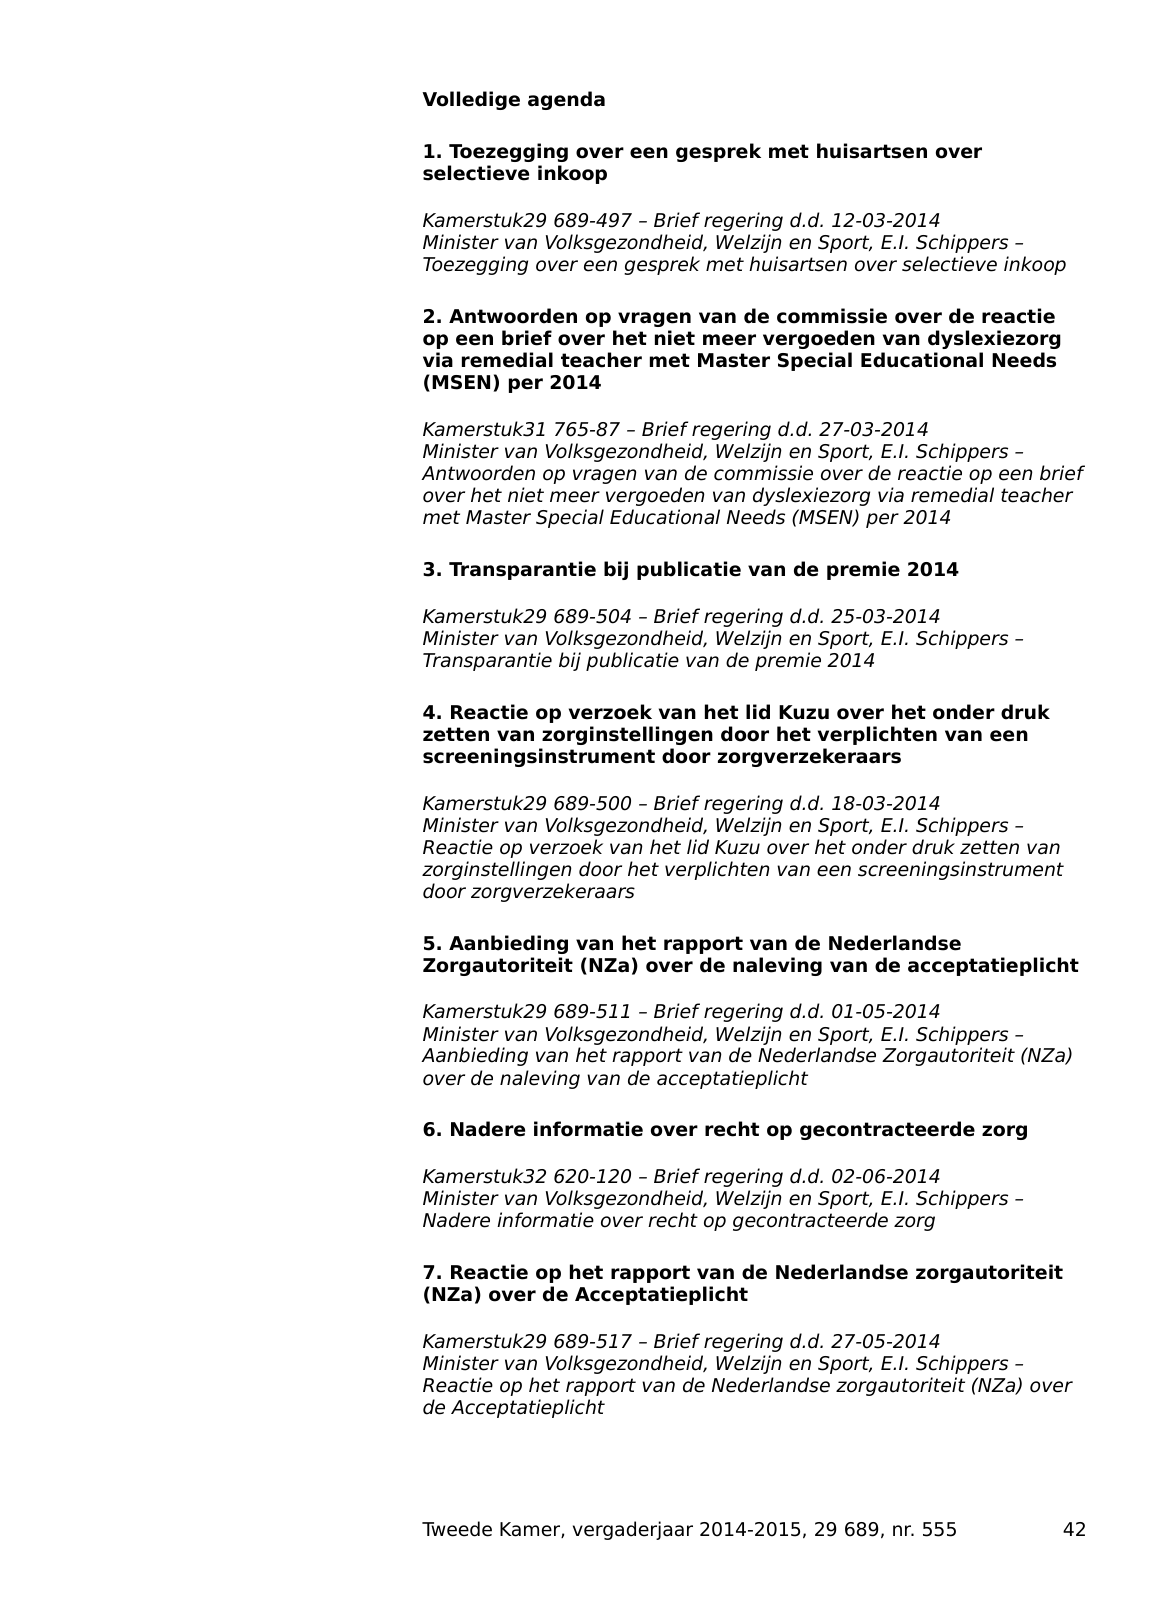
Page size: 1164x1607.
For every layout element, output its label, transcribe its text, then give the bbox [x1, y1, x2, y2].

subtitle 7. Reactie op het rapport van de Nederlandse zorgautoriteit (NZa) over de Acceptatieplicht [422, 1262, 1087, 1306]
text Kamerstuk31 765-87 – Brief regering d.d. 27-03-2014 [422, 419, 1087, 441]
subtitle 2. Antwoorden op vragen van de commissie over de reactie op een brief over het niet meer vergoeden van dyslexiezorg via remedial teacher met Master Special Educational Needs (MSEN) per 2014 [422, 306, 1087, 394]
text Minister van Volksgezondheid, Welzijn en Sport, E.I. Schippers – Aanbieding van het rapport van de Nederlandse Zorgautoriteit (NZa) over de naleving van de acceptatieplicht [422, 1023, 1087, 1089]
subtitle 4. Reactie op verzoek van het lid Kuzu over het onder druk zetten van zorginstellingen door het verplichten van een screeningsinstrument door zorgverzekeraars [422, 702, 1087, 768]
text Kamerstuk29 689-517 – Brief regering d.d. 27-05-2014 [422, 1331, 1087, 1353]
text Minister van Volksgezondheid, Welzijn en Sport, E.I. Schippers – Toezegging over een gesprek met huisartsen over selectieve inkoop [422, 232, 1087, 276]
subtitle 6. Nadere informatie over recht op gecontracteerde zorg [422, 1119, 1087, 1141]
subtitle Volledige agenda [422, 89, 1087, 111]
text Kamerstuk32 620-120 – Brief regering d.d. 02-06-2014 [422, 1166, 1087, 1188]
text Minister van Volksgezondheid, Welzijn en Sport, E.I. Schippers – Reactie op verzoek van het lid Kuzu over het onder druk zetten van zorginstellingen door het verplichten van een screeningsinstrument door zorgverzekeraars [422, 814, 1087, 902]
text Kamerstuk29 689-500 – Brief regering d.d. 18-03-2014 [422, 793, 1087, 814]
subtitle 5. Aanbieding van het rapport van de Nederlandse Zorgautoriteit (NZa) over de naleving van de acceptatieplicht [422, 932, 1087, 976]
subtitle 1. Toezegging over een gesprek met huisartsen over selectieve inkoop [422, 141, 1087, 185]
text Kamerstuk29 689-504 – Brief regering d.d. 25-03-2014 [422, 606, 1087, 628]
text Kamerstuk29 689-497 – Brief regering d.d. 12-03-2014 [422, 210, 1087, 232]
text Minister van Volksgezondheid, Welzijn en Sport, E.I. Schippers – Antwoorden op vragen van de commissie over de reactie op een brief over het niet meer vergoeden van dyslexiezorg via remedial teacher met Master Special Educational Needs (MSEN) per 2014 [422, 441, 1087, 529]
text Minister van Volksgezondheid, Welzijn en Sport, E.I. Schippers – Transparantie bij publicatie van de premie 2014 [422, 628, 1087, 672]
text Minister van Volksgezondheid, Welzijn en Sport, E.I. Schippers – Reactie op het rapport van de Nederlandse zorgautoriteit (NZa) over de Acceptatieplicht [422, 1353, 1087, 1419]
subtitle 3. Transparantie bij publicatie van de premie 2014 [422, 559, 1087, 581]
text Kamerstuk29 689-511 – Brief regering d.d. 01-05-2014 [422, 1001, 1087, 1023]
text Minister van Volksgezondheid, Welzijn en Sport, E.I. Schippers – Nadere informatie over recht op gecontracteerde zorg [422, 1188, 1087, 1232]
